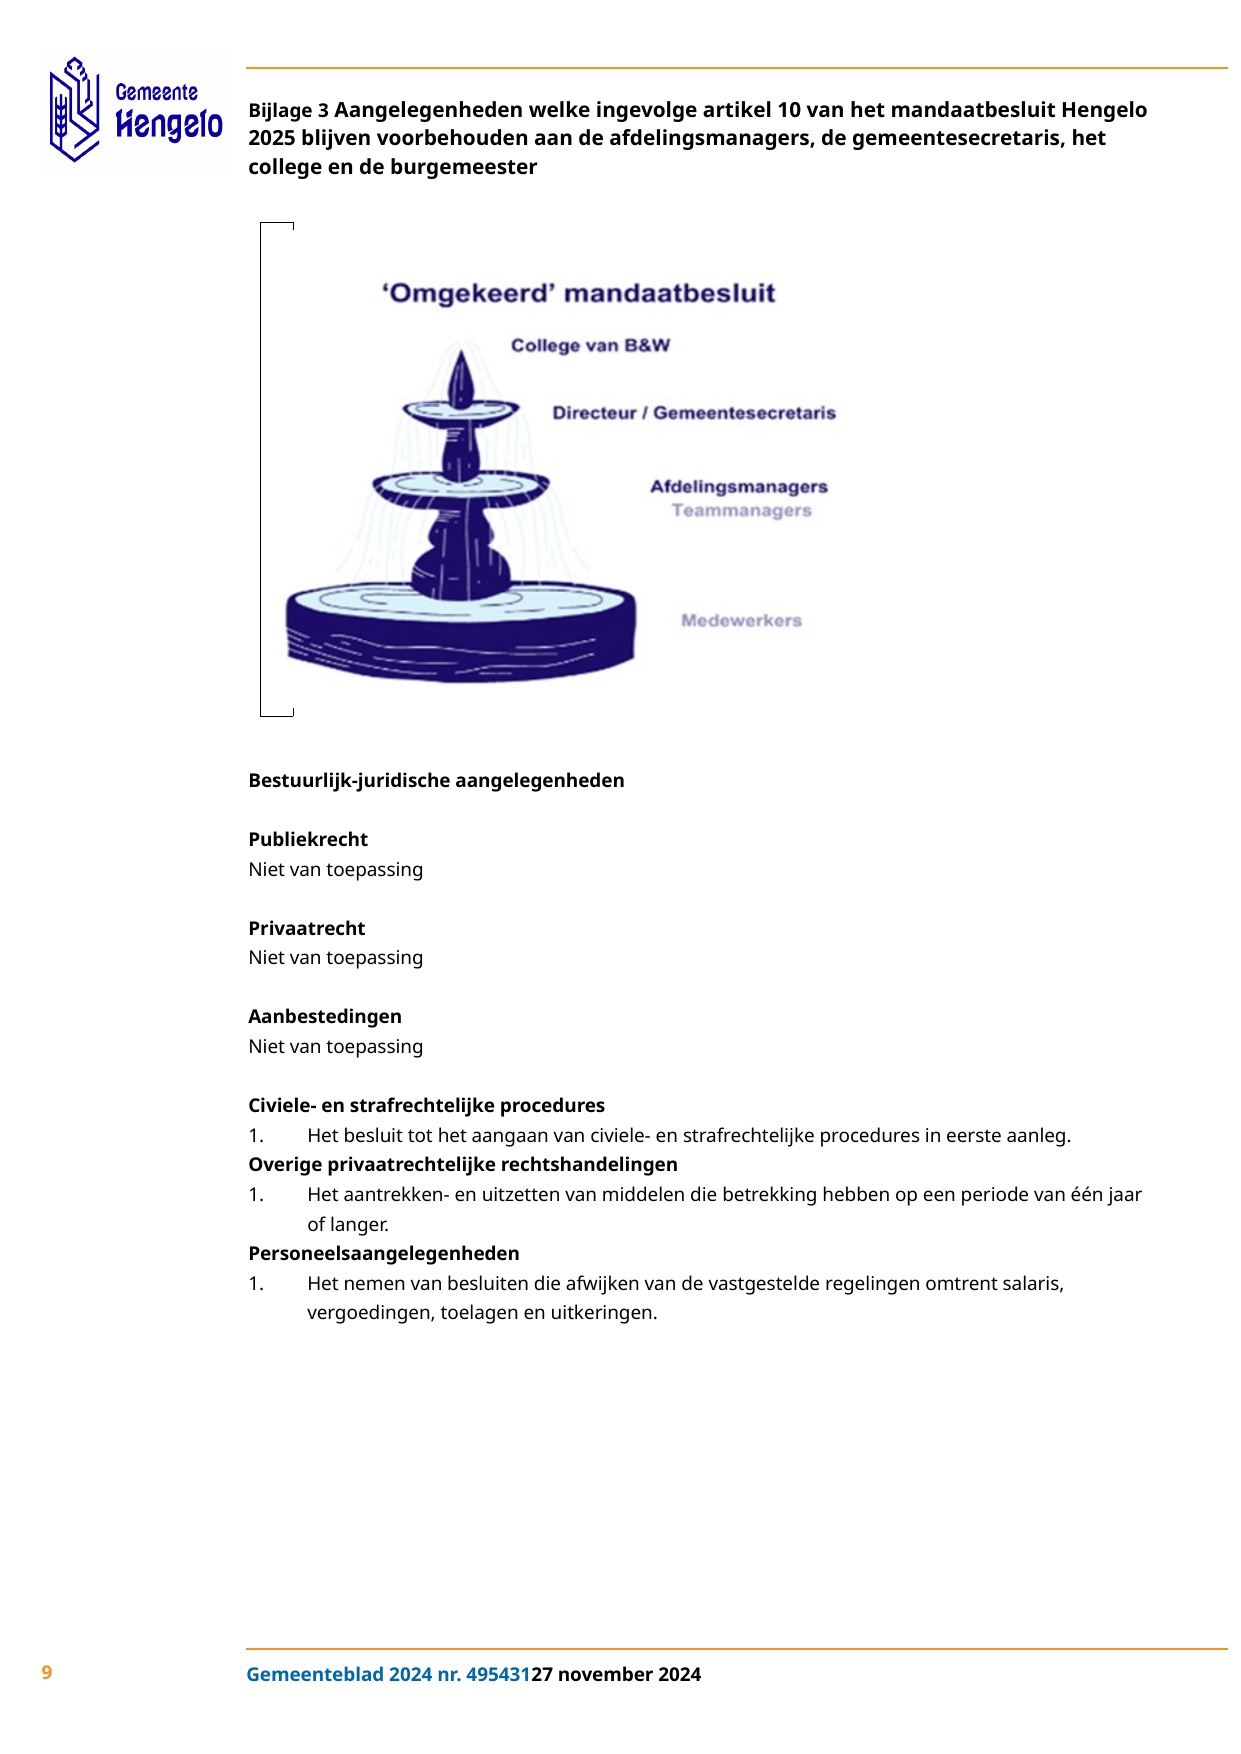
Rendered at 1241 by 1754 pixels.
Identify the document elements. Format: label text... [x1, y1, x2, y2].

list Het aantrekken- en uitzetten van middelen die betrekking hebben op een periode van één jaar of langer. [248, 1181, 1152, 1237]
text Privaatrecht [248, 915, 1152, 941]
list Het nemen van besluiten die afwijken van de vastgestelde regelingen omtrent salaris, vergoedingen, toelagen en uitkeringen. [248, 1270, 1152, 1325]
text Personeelsaangelegenheden [248, 1240, 1152, 1266]
list Het besluit tot het aangaan van civiele- en strafrechtelijke procedures in eerste aanleg. [248, 1122, 1152, 1148]
text Bijlage 3 Aangelegenheden welke ingevolge artikel 10 van het mandaatbesluit Hengelo 2025 blijven voorbehouden aan de afdelingsmanagers, de gemeentesecretaris, het college en de burgemeester [248, 95, 1152, 180]
text Niet van toepassing [248, 1033, 1152, 1059]
text Overige privaatrechtelijke rechtshandelingen [248, 1152, 1152, 1177]
text Niet van toepassing [248, 944, 1152, 970]
text Niet van toepassing [248, 856, 1152, 882]
picture [41, 47, 231, 172]
text Civiele- en strafrechtelijke procedures [248, 1092, 1152, 1118]
picture [268, 230, 860, 708]
text Publiekrecht [248, 826, 1152, 852]
text Aanbestedingen [248, 1004, 1152, 1029]
text Bestuurlijk-juridische aangelegenheden [248, 767, 1152, 793]
